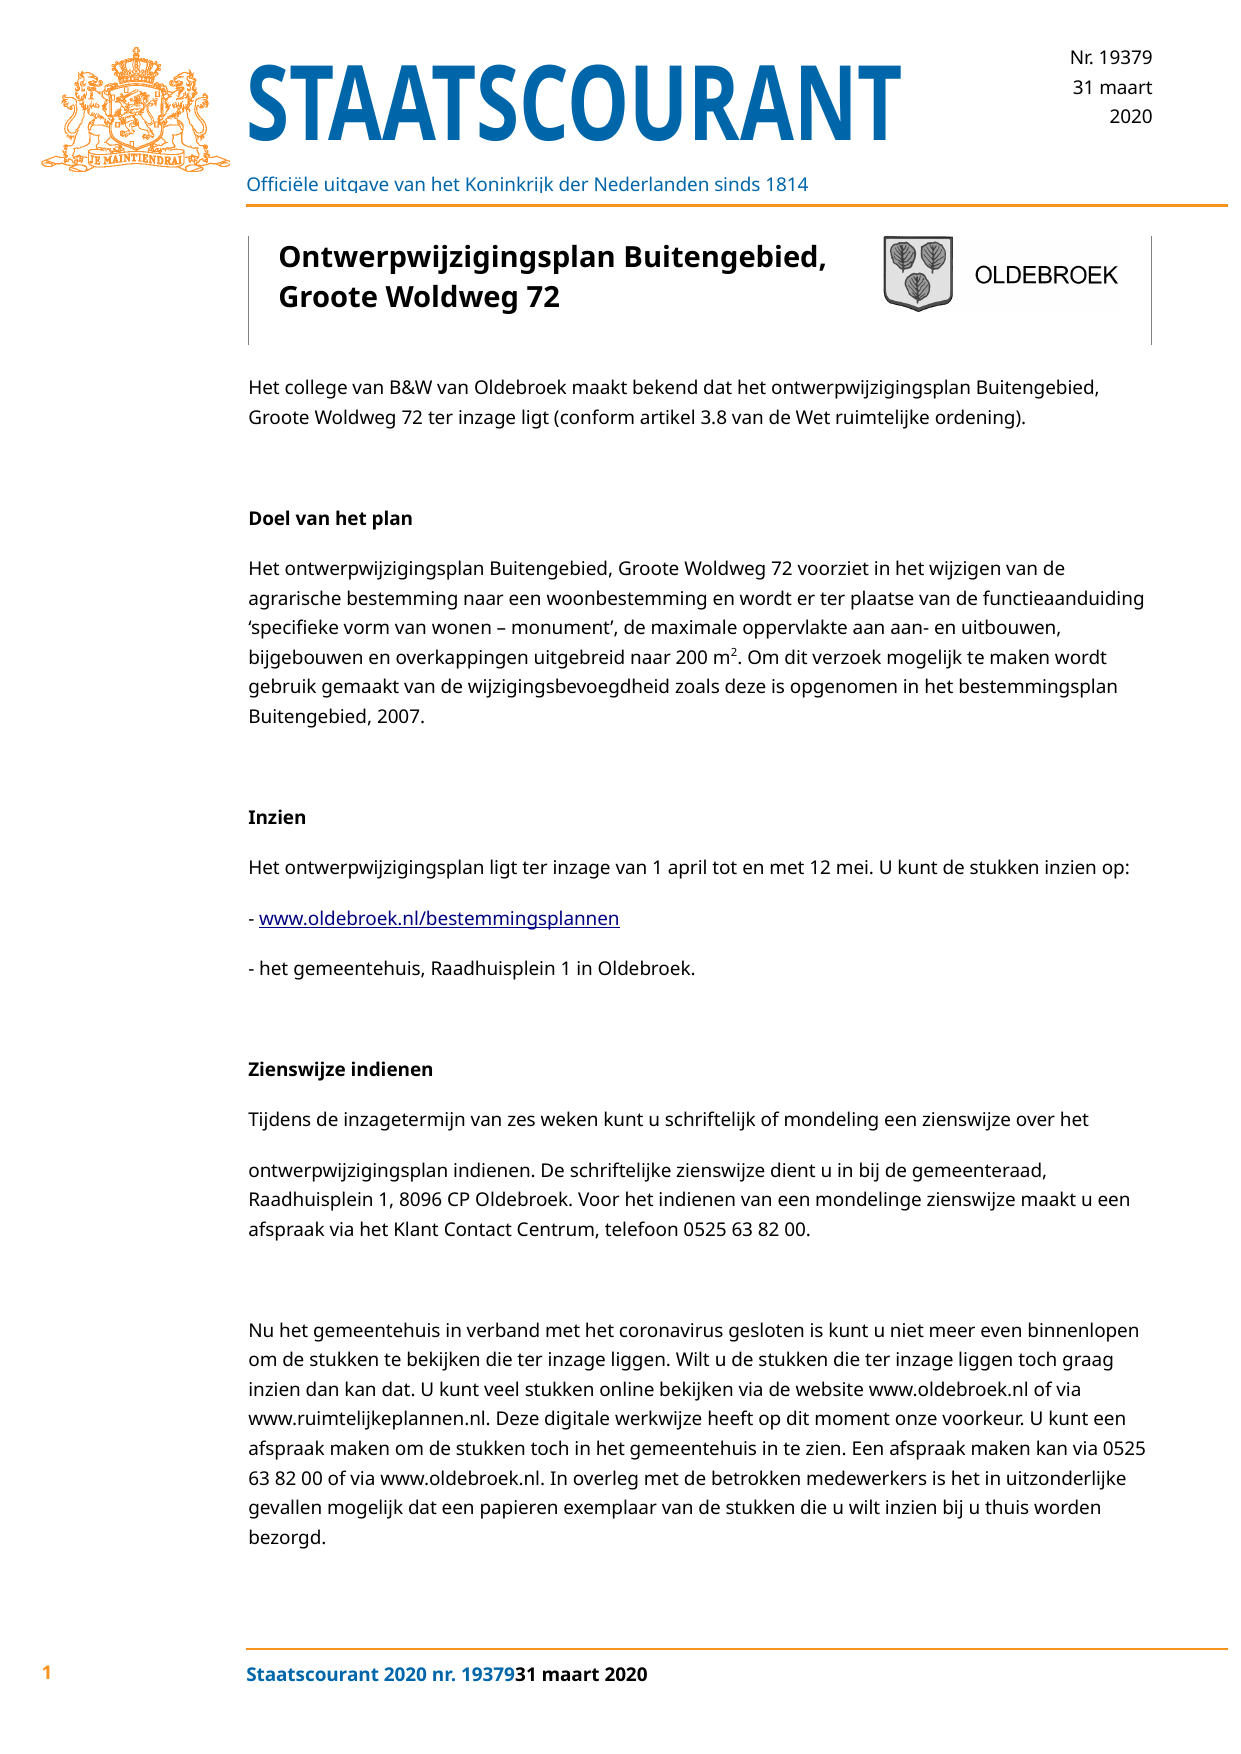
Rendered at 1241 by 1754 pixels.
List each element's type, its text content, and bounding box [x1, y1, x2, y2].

text Het college van B&W van Oldebroek maakt bekend dat het ontwerpwijzigingsplan Buitengebied, Groote Woldweg 72 ter inzage ligt (conform artikel 3.8 van de Wet ruimtelijke ordening). [248, 374, 1152, 429]
text Het ontwerpwijzigingsplan ligt ter inzage van 1 april tot en met 12 mei. U kunt de stukken inzien op: [248, 854, 1152, 880]
text Doel van het plan [248, 505, 1152, 530]
text Zienswijze indienen [248, 1056, 1152, 1082]
picture [41, 47, 231, 172]
text ontwerpwijzigingsplan indienen. De schriftelijke zienswijze dient u in bij de gemeenteraad, Raadhuisplein 1, 8096 CP Oldebroek. Voor het indienen van een mondelinge zienswijze maakt u een afspraak via het Klant Contact Centrum, telefoon 0525 63 82 00. [248, 1157, 1152, 1242]
text Nu het gemeentehuis in verband met het coronavirus gesloten is kunt u niet meer even binnenlopen om de stukken te bekijken die ter inzage liggen. Wilt u de stukken die ter inzage liggen toch graag inzien dan kan dat. U kunt veel stukken online bekijken via de website www.oldebroek.nl of via www.ruimtelijkeplannen.nl. Deze digitale werkwijze heeft op dit moment onze voorkeur. U kunt een afspraak maken om de stukken toch in het gemeentehuis in te zien. Een afspraak maken kan via 0525 63 82 00 of via www.oldebroek.nl. In overleg met de betrokken medewerkers is het in uitzonderlijke gevallen mogelijk dat een papieren exemplaar van de stukken die u wilt inzien bij u thuis worden bezorgd. [248, 1317, 1152, 1549]
table_header Ontwerpwijzigingsplan Buitengebied, Groote Woldweg 72 [249, 236, 850, 345]
text Inzien [248, 804, 1152, 829]
text - het gemeentehuis, Raadhuisplein 1 in Oldebroek. [248, 955, 1152, 981]
text Het ontwerpwijzigingsplan Buitengebied, Groote Woldweg 72 voorziet in het wijzigen van de agrarische bestemming naar een woonbestemming en wordt er ter plaatse van de functieaanduiding ‘specifieke vorm van wonen – monument’, de maximale oppervlakte aan aan- en uitbouwen, bijgebouwen en overkappingen uitgebreid naar 200 m2. Om dit verzoek mogelijk te maken wordt gebruik gemaakt van de wijzigingsbevoegdheid zoals deze is opgenomen in het bestemmingsplan Buitengebied, 2007. [248, 555, 1152, 729]
text - www.oldebroek.nl/bestemmingsplannen [248, 905, 1152, 930]
table_header [850, 236, 1151, 345]
picture [882, 236, 1119, 314]
text Tijdens de inzagetermijn van zes weken kunt u schriftelijk of mondeling een zienswijze over het [248, 1106, 1152, 1132]
